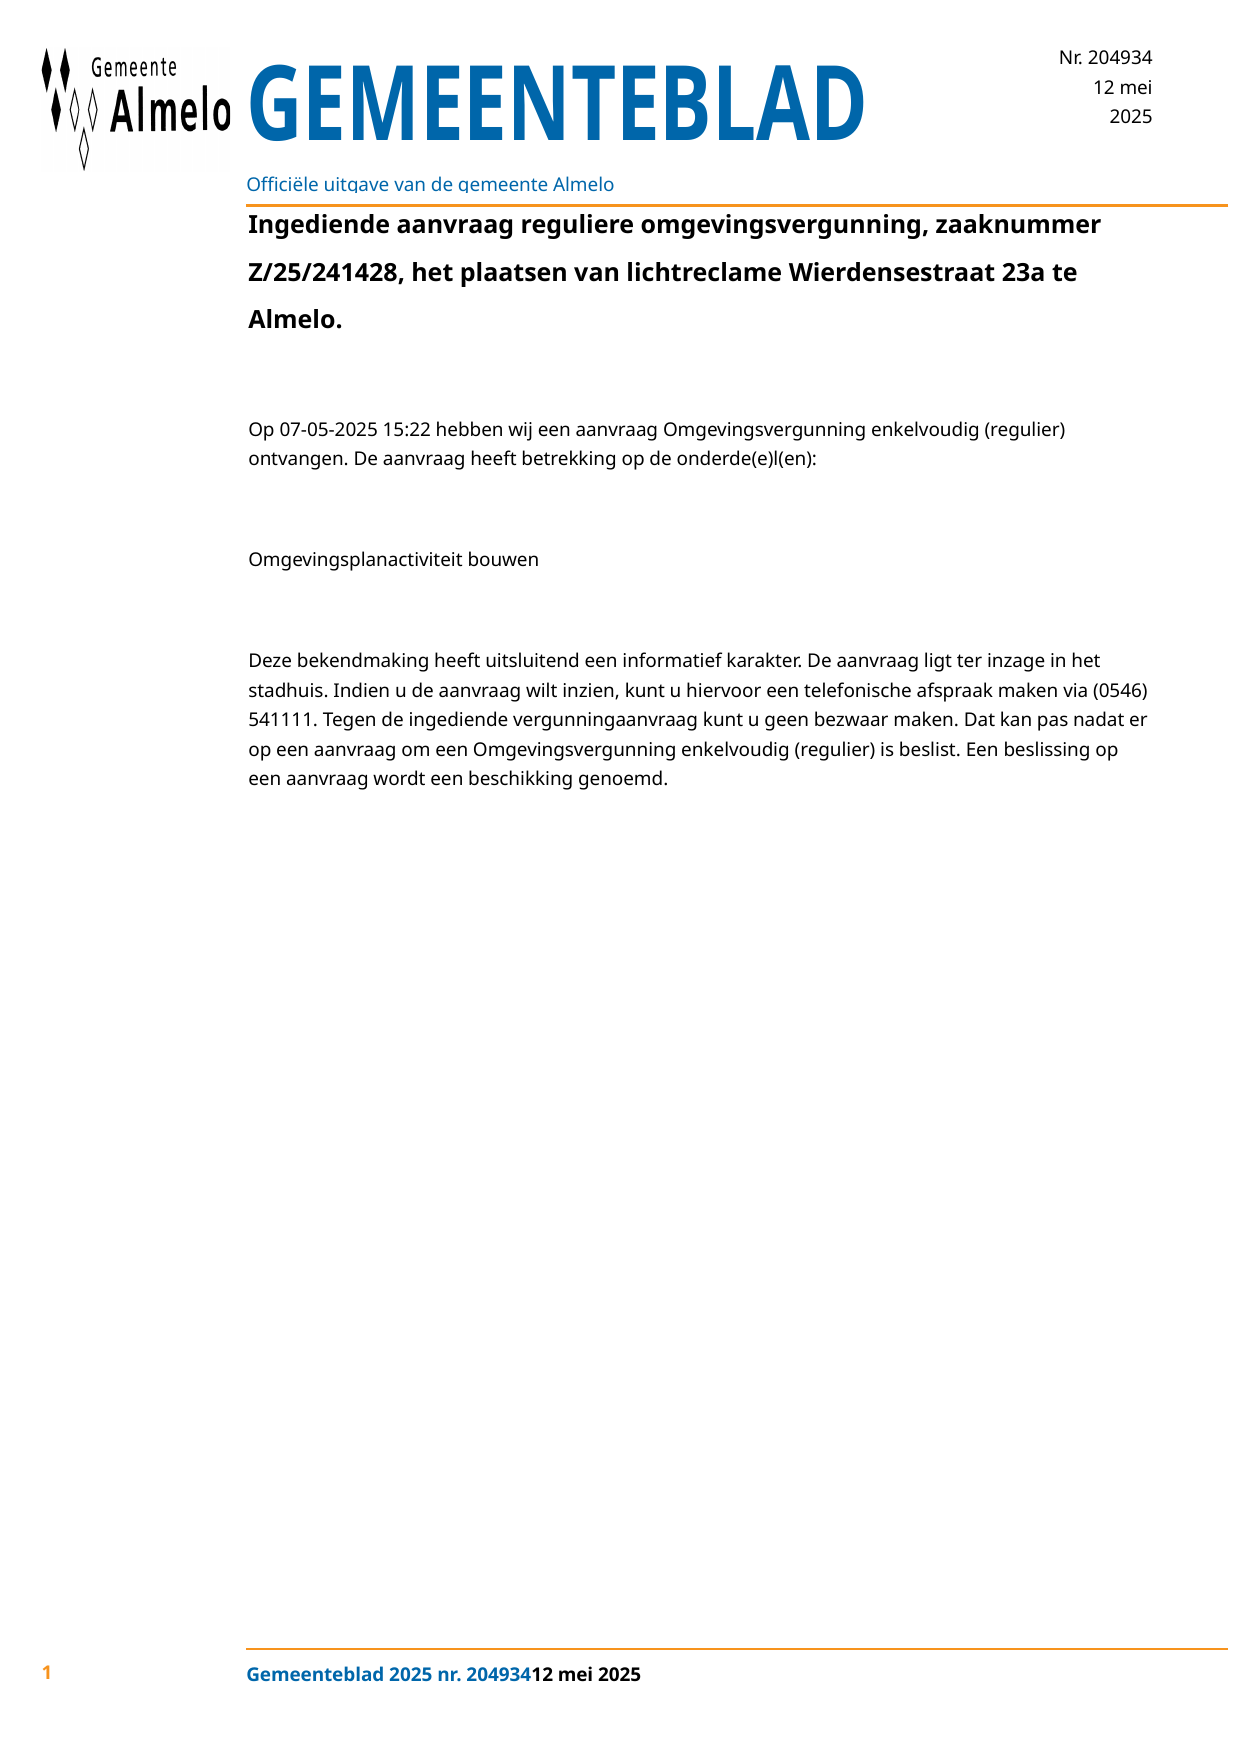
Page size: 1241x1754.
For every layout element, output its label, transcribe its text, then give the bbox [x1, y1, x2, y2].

text Op 07-05-2025 15:22 hebben wij een aanvraag Omgevingsvergunning enkelvoudig (regulier) ontvangen. De aanvraag heeft betrekking op de onderde(e)l(en): [248, 416, 1152, 471]
text Ingediende aanvraag reguliere omgevingsvergunning, zaaknummer Z/25/241428, het plaatsen van lichtreclame Wierdensestraat 23a te Almelo. [248, 207, 1152, 336]
text Deze bekendmaking heeft uitsluitend een informatief karakter. De aanvraag ligt ter inzage in het stadhuis. Indien u de aanvraag wilt inzien, kunt u hiervoor een telefonische afspraak maken via (0546) 541111. Tegen de ingediende vergunningaanvraag kunt u geen bezwaar maken. Dat kan pas nadat er op een aanvraag om een Omgevingsvergunning enkelvoudig (regulier) is beslist. Een beslissing op een aanvraag wordt een beschikking genoemd. [248, 647, 1152, 791]
picture [41, 47, 231, 172]
text Omgevingsplanactiviteit bouwen [248, 546, 1152, 572]
